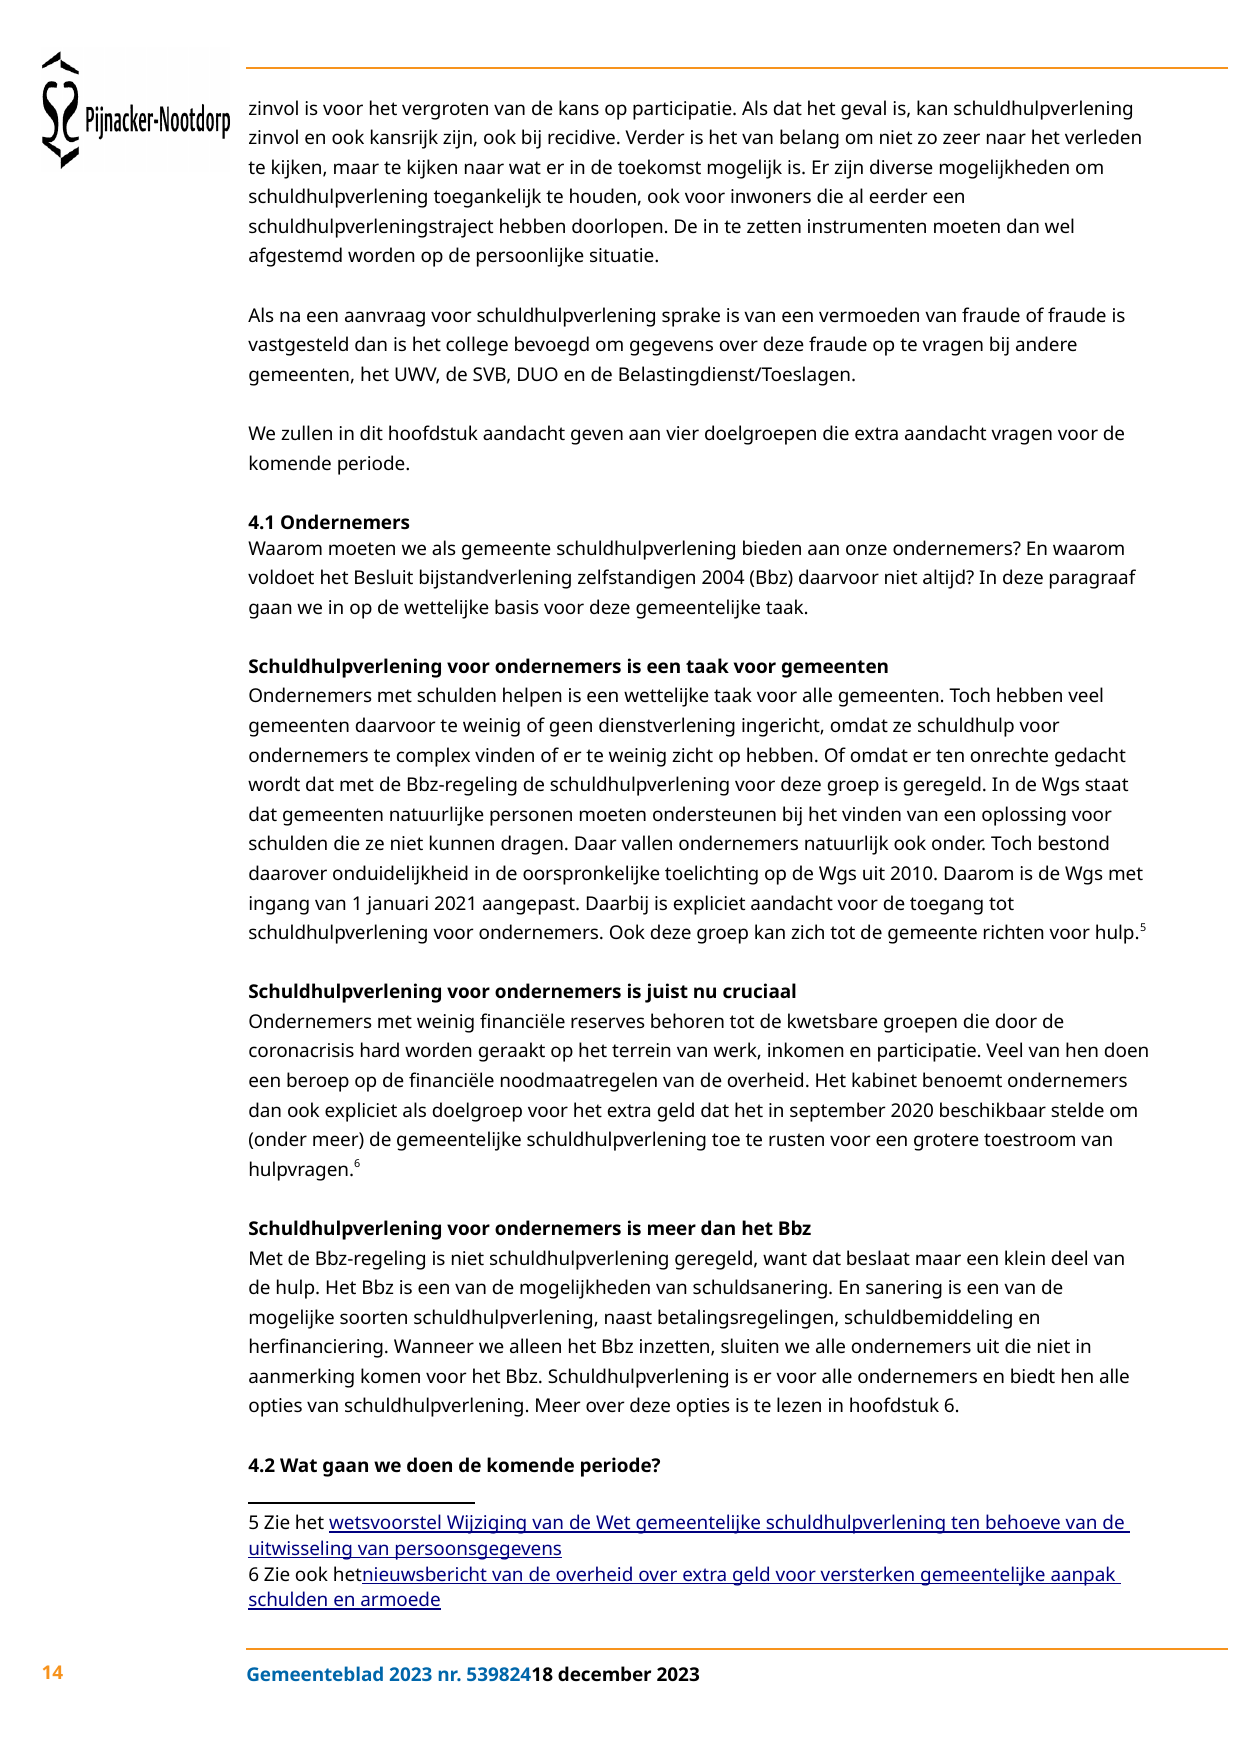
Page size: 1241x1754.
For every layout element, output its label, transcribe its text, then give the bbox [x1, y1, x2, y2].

text 4.1 Ondernemers [248, 509, 1152, 535]
text zinvol is voor het vergroten van de kans op participatie. Als dat het geval is, kan schuldhulpverlening zinvol en ook kansrijk zijn, ook bij recidive. Verder is het van belang om niet zo zeer naar het verleden te kijken, maar te kijken naar wat er in de toekomst mogelijk is. Er zijn diverse mogelijkheden om schuldhulpverlening toegankelijk te houden, ook voor inwoners die al eerder een schuldhulpverleningstraject hebben doorlopen. De in te zetten instrumenten moeten dan wel afgestemd worden op de persoonlijke situatie. [248, 95, 1152, 268]
text Zie ook hetnieuwsbericht van de overheid over extra geld voor versterken gemeentelijke aanpak schulden en armoede [248, 1561, 1152, 1612]
text Ondernemers met weinig financiële reserves behoren tot de kwetsbare groepen die door de coronacrisis hard worden geraakt op het terrein van werk, inkomen en participatie. Veel van hen doen een beroep op de financiële noodmaatregelen van de overheid. Het kabinet benoemt ondernemers dan ook expliciet als doelgroep voor het extra geld dat het in september 2020 beschikbaar stelde om (onder meer) de gemeentelijke schuldhulpverlening toe te rusten voor een grotere toestroom van hulpvragen. [248, 1008, 1152, 1182]
text Met de Bbz-regeling is niet schuldhulpverlening geregeld, want dat beslaat maar een klein deel van de hulp. Het Bbz is een van de mogelijkheden van schuldsanering. En sanering is een van de mogelijke soorten schuldhulpverlening, naast betalingsregelingen, schuldbemiddeling en herfinanciering. Wanneer we alleen het Bbz inzetten, sluiten we alle ondernemers uit die niet in aanmerking komen voor het Bbz. Schuldhulpverlening is er voor alle ondernemers en biedt hen alle opties van schuldhulpverlening. Meer over deze opties is te lezen in hoofdstuk 6. [248, 1245, 1152, 1418]
text Schuldhulpverlening voor ondernemers is juist nu cruciaal [248, 978, 1152, 1004]
text 4.2 Wat gaan we doen de komende periode? [248, 1452, 1152, 1477]
text Waarom moeten we als gemeente schuldhulpverlening bieden aan onze ondernemers? En waarom voldoet het Besluit bijstandverlening zelfstandigen 2004 (Bbz) daarvoor niet altijd? In deze paragraaf gaan we in op de wettelijke basis voor deze gemeentelijke taak. [248, 535, 1152, 619]
text Zie het wetsvoorstel Wijziging van de Wet gemeentelijke schuldhulpverlening ten behoeve van de uitwisseling van persoonsgegevens [248, 1509, 1152, 1561]
text We zullen in dit hoofdstuk aandacht geven aan vier doelgroepen die extra aandacht vragen voor de komende periode. [248, 420, 1152, 476]
text Als na een aanvraag voor schuldhulpverlening sprake is van een vermoeden van fraude of fraude is vastgesteld dan is het college bevoegd om gegevens over deze fraude op te vragen bij andere gemeenten, het UWV, de SVB, DUO en de Belastingdienst/Toeslagen. [248, 302, 1152, 387]
text Ondernemers met schulden helpen is een wettelijke taak voor alle gemeenten. Toch hebben veel gemeenten daarvoor te weinig of geen dienstverlening ingericht, omdat ze schuldhulp voor ondernemers te complex vinden of er te weinig zicht op hebben. Of omdat er ten onrechte gedacht wordt dat met de Bbz-regeling de schuldhulpverlening voor deze groep is geregeld. In de Wgs staat dat gemeenten natuurlijke personen moeten ondersteunen bij het vinden van een oplossing voor schulden die ze niet kunnen dragen. Daar vallen ondernemers natuurlijk ook onder. Toch bestond daarover onduidelijkheid in de oorspronkelijke toelichting op de Wgs uit 2010. Daarom is de Wgs met ingang van 1 januari 2021 aangepast. Daarbij is expliciet aandacht voor de toegang tot schuldhulpverlening voor ondernemers. Ook deze groep kan zich tot de gemeente richten voor hulp. [248, 683, 1152, 945]
picture [41, 47, 231, 172]
text Schuldhulpverlening voor ondernemers is meer dan het Bbz [248, 1215, 1152, 1241]
text Schuldhulpverlening voor ondernemers is een taak voor gemeenten [248, 653, 1152, 679]
